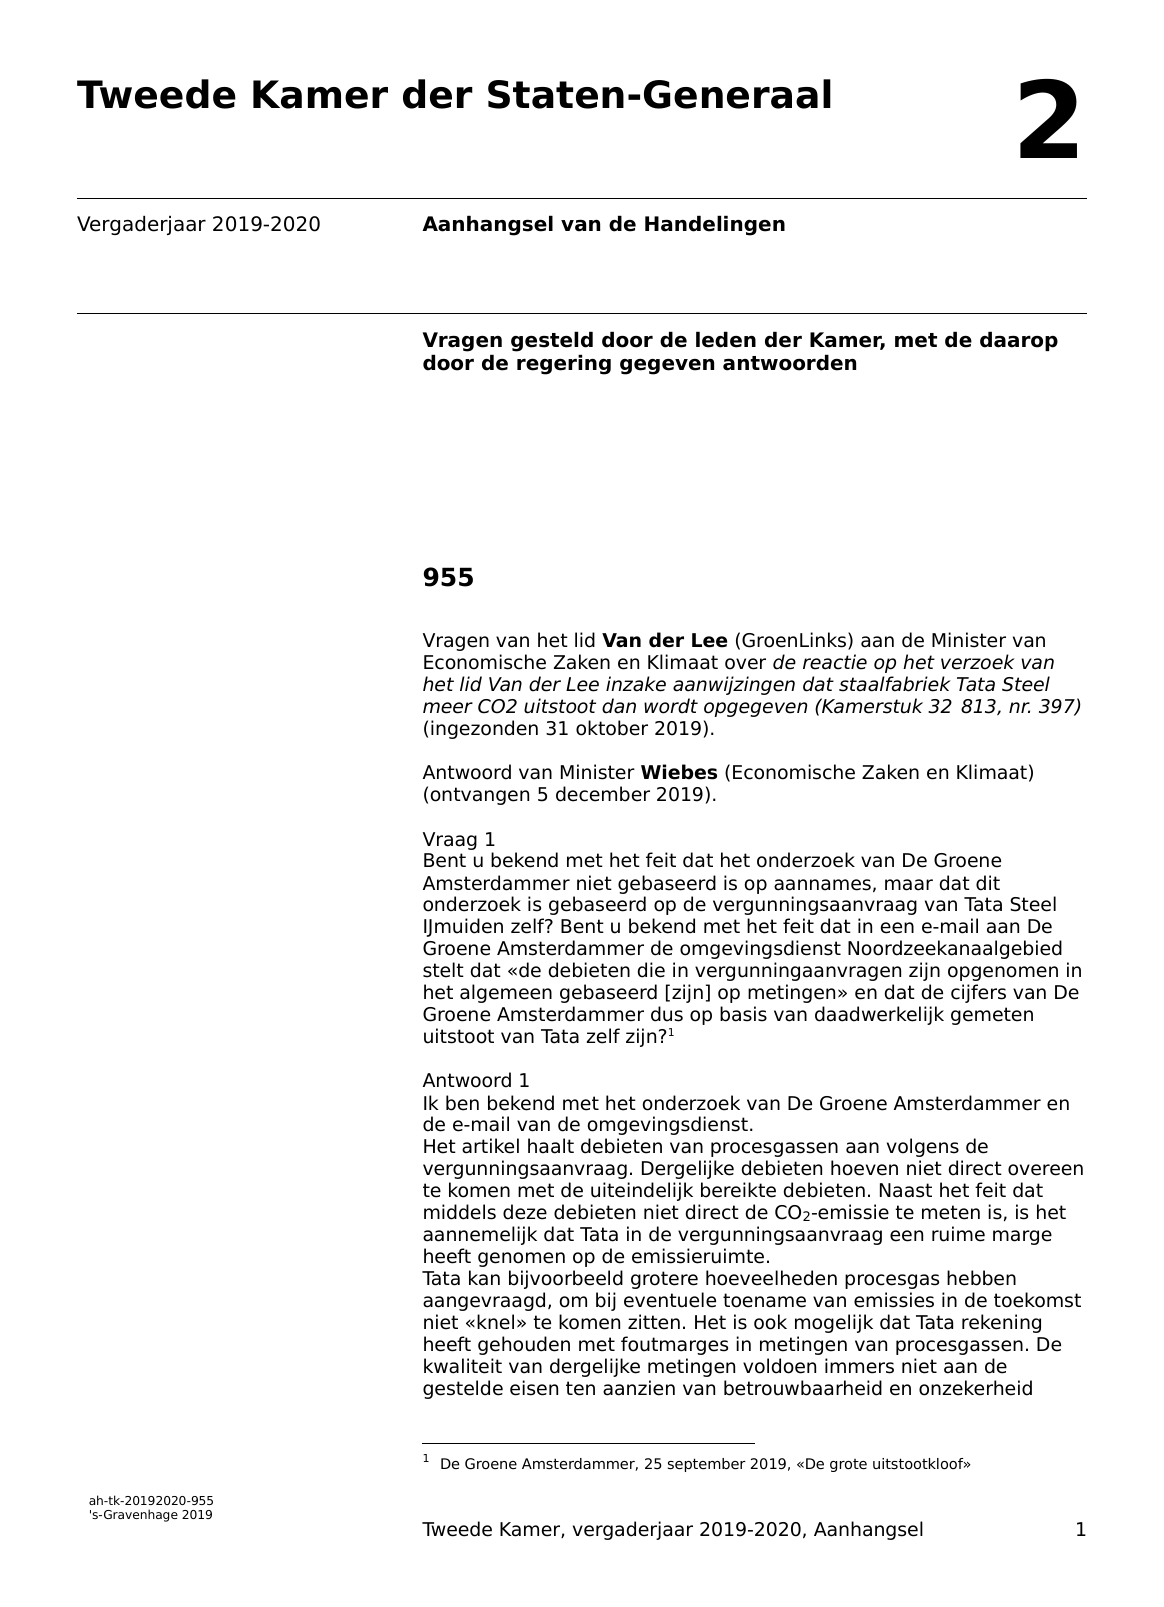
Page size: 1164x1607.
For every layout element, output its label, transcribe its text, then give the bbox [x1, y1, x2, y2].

table_header 2 [886, 59, 1087, 198]
text Tata kan bijvoorbeeld grotere hoeveelheden procesgas hebben aangevraagd, om bij eventuele toename van emissies in de toekomst niet «knel» te komen zitten. Het is ook mogelijk dat Tata rekening heeft gehouden met foutmarges in metingen van procesgassen. De kwaliteit van dergelijke metingen voldoen immers niet aan de gestelde eisen ten aanzien van betrouwbaarheid en onzekerheid [422, 1268, 1087, 1400]
text Ik ben bekend met het onderzoek van De Groene Amsterdammer en de e-mail van de omgevingsdienst. [422, 1092, 1087, 1136]
table_cell [77, 314, 422, 375]
text De Groene Amsterdammer, 25 september 2019, «De grote uitstootkloof» [422, 1452, 1087, 1474]
text Antwoord van Minister Wiebes (Economische Zaken en Klimaat) (ontvangen 5 december 2019). [422, 762, 1087, 806]
text 955 [422, 563, 1087, 592]
text ah-tk-20192020-955 [88, 1494, 323, 1508]
table_cell Vragen gesteld door de leden der Kamer, met de daarop door de regering gegeven antwoorden [422, 314, 1087, 375]
text Vraag 1 [422, 828, 1087, 850]
table_cell Aanhangsel van de Handelingen [422, 199, 1087, 313]
text 's-Gravenhage 2019 [88, 1508, 323, 1522]
text Antwoord 1 [422, 1070, 1087, 1092]
table_header Tweede Kamer der Staten-Generaal [77, 59, 886, 198]
table_cell Vergaderjaar 2019-2020 [77, 199, 422, 313]
text Het artikel haalt debieten van procesgassen aan volgens de vergunningsaanvraag. Dergelijke debieten hoeven niet direct overeen te komen met de uiteindelijk bereikte debieten. Naast het feit dat middels deze debieten niet direct de CO2-emissie te meten is, is het aannemelijk dat Tata in de vergunningsaanvraag een ruime marge heeft genomen op de emissieruimte. [422, 1136, 1087, 1268]
text Bent u bekend met het feit dat het onderzoek van De Groene Amsterdammer niet gebaseerd is op aannames, maar dat dit onderzoek is gebaseerd op de vergunningsaanvraag van Tata Steel IJmuiden zelf? Bent u bekend met het feit dat in een e-mail aan De Groene Amsterdammer de omgevingsdienst Noordzeekanaalgebied stelt dat «de debieten die in vergunningaanvragen zijn opgenomen in het algemeen gebaseerd [zijn] op metingen» en dat de cijfers van De Groene Amsterdammer dus op basis van daadwerkelijk gemeten uitstoot van Tata zelf zijn? [422, 850, 1087, 1048]
text Vragen van het lid Van der Lee (GroenLinks) aan de Minister van Economische Zaken en Klimaat over de reactie op het verzoek van het lid Van der Lee inzake aanwijzingen dat staalfabriek Tata Steel meer CO2 uitstoot dan wordt opgegeven (Kamerstuk 32 813, nr. 397) (ingezonden 31 oktober 2019). [422, 630, 1087, 740]
